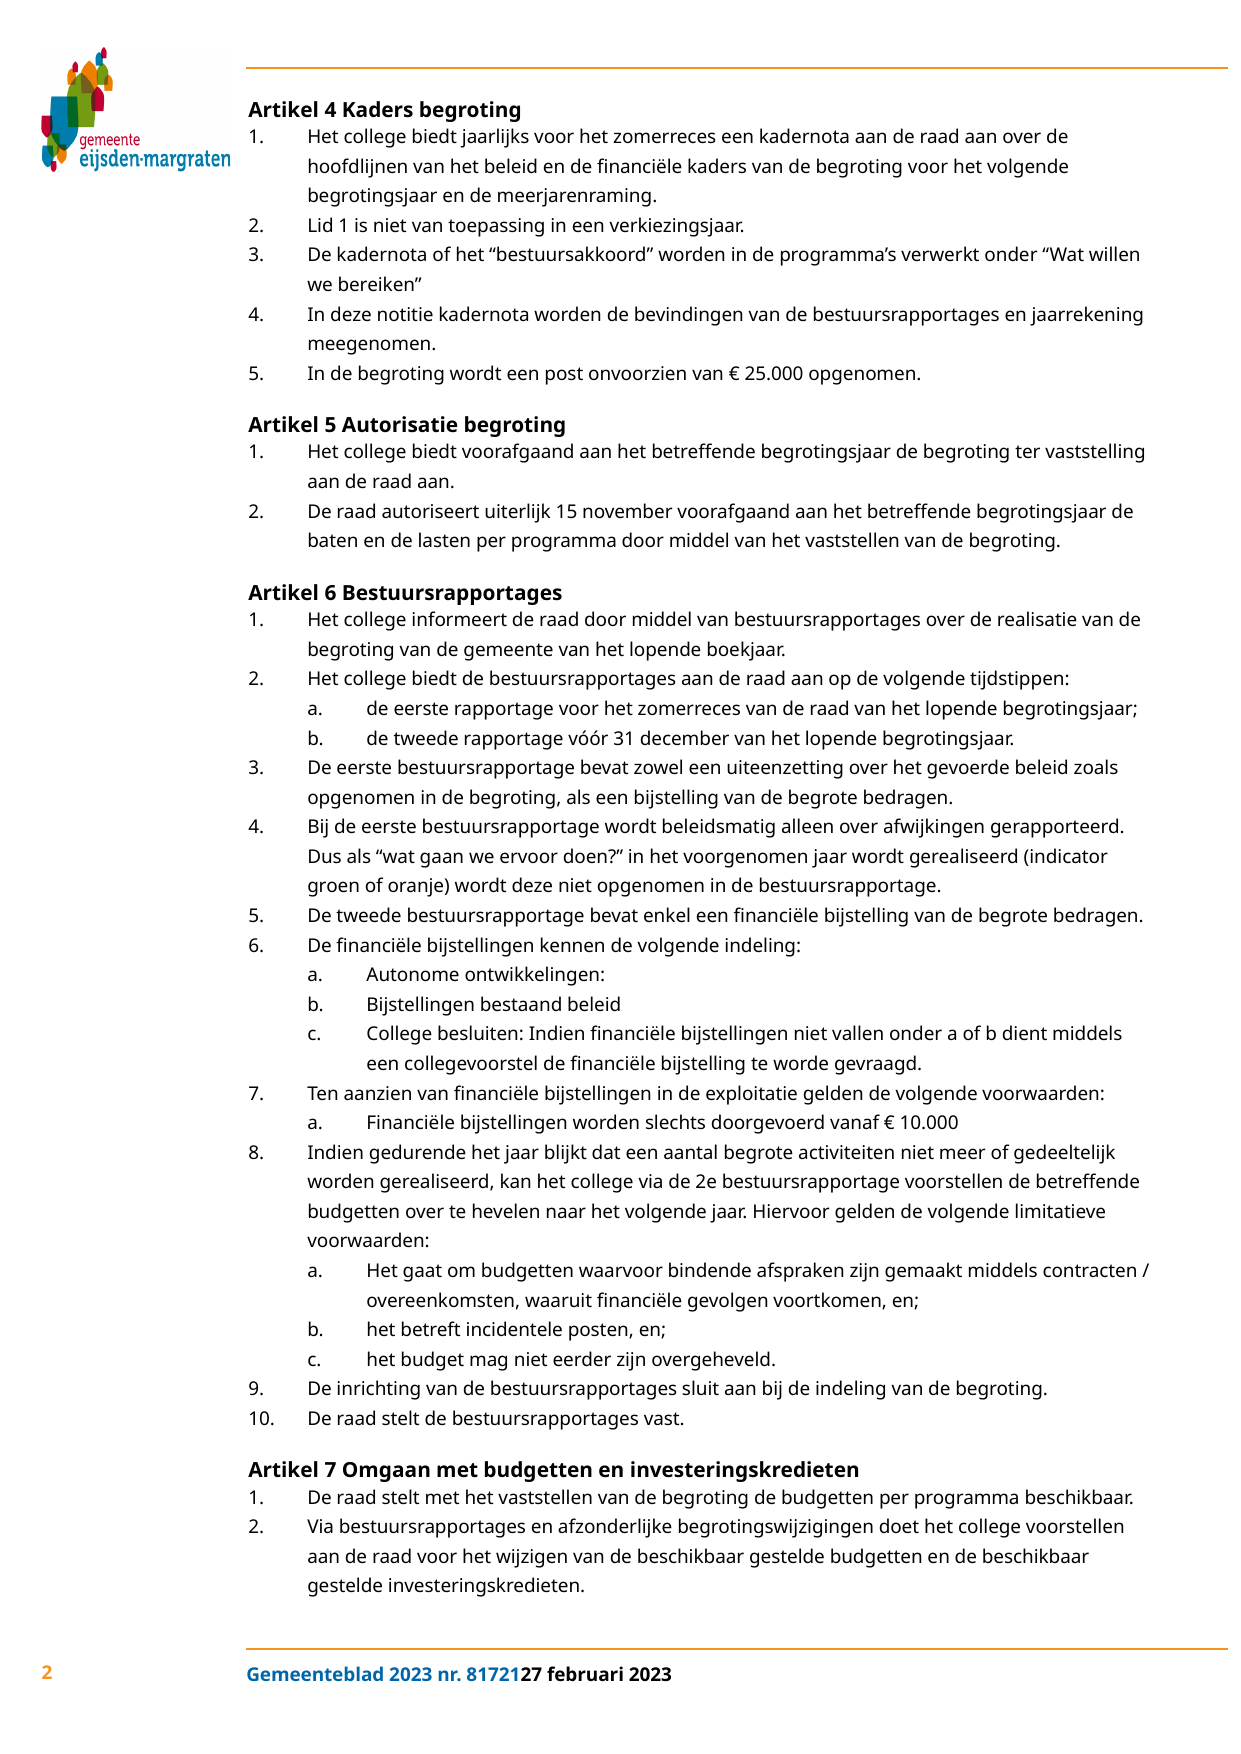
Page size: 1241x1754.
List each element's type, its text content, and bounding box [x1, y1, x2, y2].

list Ten aanzien van financiële bijstellingen in de exploitatie gelden de volgende voorwaarden: [248, 1080, 1152, 1105]
list Het college biedt jaarlijks voor het zomerreces een kadernota aan de raad aan over de hoofdlijnen van het beleid en de financiële kaders van de begroting voor het volgende begrotingsjaar en de meerjarenraming. [248, 123, 1152, 208]
picture [41, 47, 231, 172]
list In deze notitie kadernota worden de bevindingen van de bestuursrapportages en jaarrekening meegenomen. [248, 301, 1152, 356]
list Bij de eerste bestuursrapportage wordt beleidsmatig alleen over afwijkingen gerapporteerd. Dus als “wat gaan we ervoor doen?” in het voorgenomen jaar wordt gerealiseerd (indicator groen of oranje) wordt deze niet opgenomen in de bestuursrapportage. [248, 813, 1152, 898]
list de tweede rapportage vóór 31 december van het lopende begrotingsjaar. [307, 725, 1152, 750]
text Artikel 4 Kaders begroting [248, 95, 1152, 123]
list De kadernota of het “bestuursakkoord” worden in de programma’s verwerkt onder “Wat willen we bereiken” [248, 242, 1152, 297]
text Artikel 7 Omgaan met budgetten en investeringskredieten [248, 1456, 1152, 1484]
list College besluiten: Indien financiële bijstellingen niet vallen onder a of b dient middels een collegevoorstel de financiële bijstelling te worde gevraagd. [307, 1021, 1152, 1076]
list Het college biedt voorafgaand aan het betreffende begrotingsjaar de begroting ter vaststelling aan de raad aan. [248, 439, 1152, 494]
list het betreft incidentele posten, en; [307, 1316, 1152, 1342]
list Het college informeert de raad door middel van bestuursrapportages over de realisatie van de begroting van de gemeente van het lopende boekjaar. [248, 606, 1152, 662]
text Artikel 6 Bestuursrapportages [248, 578, 1152, 606]
list Het college biedt de bestuursrapportages aan de raad aan op de volgende tijdstippen: [248, 666, 1152, 691]
list Indien gedurende het jaar blijkt dat een aantal begrote activiteiten niet meer of gedeeltelijk worden gerealiseerd, kan het college via de 2e bestuursrapportage voorstellen de betreffende budgetten over te hevelen naar het volgende jaar. Hiervoor gelden de volgende limitatieve voorwaarden: [248, 1139, 1152, 1253]
list Autonome ontwikkelingen: [307, 961, 1152, 987]
list De raad stelt met het vaststellen van de begroting de budgetten per programma beschikbaar. [248, 1484, 1152, 1510]
list In de begroting wordt een post onvoorzien van € 25.000 opgenomen. [248, 360, 1152, 386]
list De eerste bestuursrapportage bevat zowel een uiteenzetting over het gevoerde beleid zoals opgenomen in de begroting, als een bijstelling van de begrote bedragen. [248, 754, 1152, 809]
list Via bestuursrapportages en afzonderlijke begrotingswijzigingen doet het college voorstellen aan de raad voor het wijzigen van de beschikbaar gestelde budgetten en de beschikbaar gestelde investeringskredieten. [248, 1513, 1152, 1598]
list De raad stelt de bestuursrapportages vast. [248, 1405, 1152, 1431]
list Lid 1 is niet van toepassing in een verkiezingsjaar. [248, 212, 1152, 238]
text Artikel 5 Autorisatie begroting [248, 410, 1152, 439]
list De financiële bijstellingen kennen de volgende indeling: [248, 932, 1152, 957]
list het budget mag niet eerder zijn overgeheveld. [307, 1346, 1152, 1372]
list De inrichting van de bestuursrapportages sluit aan bij de indeling van de begroting. [248, 1376, 1152, 1401]
list Financiële bijstellingen worden slechts doorgevoerd vanaf € 10.000 [307, 1109, 1152, 1135]
list De tweede bestuursrapportage bevat enkel een financiële bijstelling van de begrote bedragen. [248, 902, 1152, 928]
list Het gaat om budgetten waarvoor bindende afspraken zijn gemaakt middels contracten / overeenkomsten, waaruit financiële gevolgen voortkomen, en; [307, 1257, 1152, 1312]
list Bijstellingen bestaand beleid [307, 991, 1152, 1017]
list De raad autoriseert uiterlijk 15 november voorafgaand aan het betreffende begrotingsjaar de baten en de lasten per programma door middel van het vaststellen van de begroting. [248, 498, 1152, 553]
list de eerste rapportage voor het zomerreces van de raad van het lopende begrotingsjaar; [307, 695, 1152, 721]
